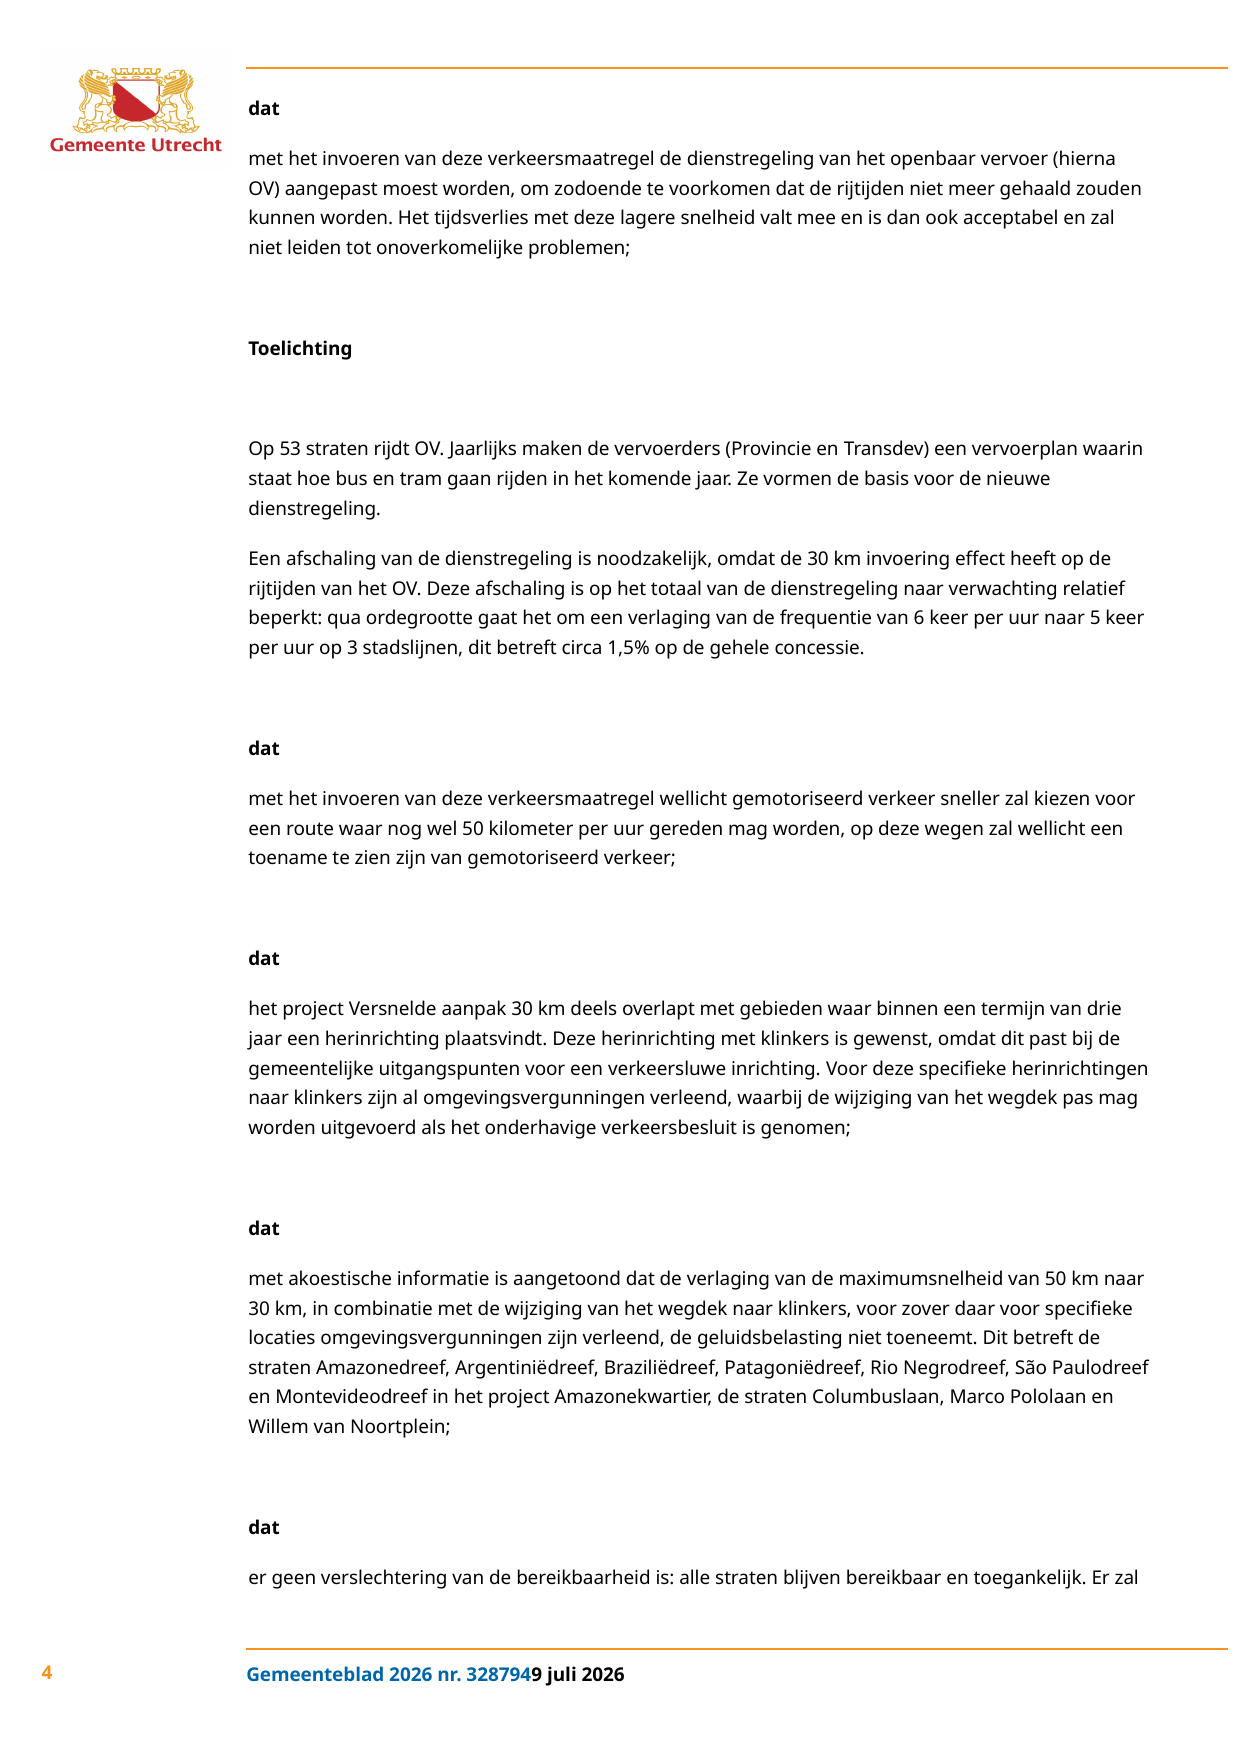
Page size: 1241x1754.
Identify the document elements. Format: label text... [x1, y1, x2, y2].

text dat [248, 1514, 1152, 1540]
text dat [248, 1215, 1152, 1241]
text Toelichting [248, 335, 1152, 361]
text met het invoeren van deze verkeersmaatregel wellicht gemotoriseerd verkeer sneller zal kiezen voor een route waar nog wel 50 kilometer per uur gereden mag worden, op deze wegen zal wellicht een toename te zien zijn van gemotoriseerd verkeer; [248, 785, 1152, 870]
text dat [248, 735, 1152, 761]
text met het invoeren van deze verkeersmaatregel de dienstregeling van het openbaar vervoer (hierna OV) aangepast moest worden, om zodoende te voorkomen dat de rijtijden niet meer gehaald zouden kunnen worden. Het tijdsverlies met deze lagere snelheid valt mee en is dan ook acceptabel en zal niet leiden tot onoverkomelijke problemen; [248, 145, 1152, 260]
text dat [248, 945, 1152, 971]
text Op 53 straten rijdt OV. Jaarlijks maken de vervoerders (Provincie en Transdev) een vervoerplan waarin staat hoe bus en tram gaan rijden in het komende jaar. Ze vormen de basis voor de nieuwe dienstregeling. [248, 436, 1152, 521]
text het project Versnelde aanpak 30 km deels overlapt met gebieden waar binnen een termijn van drie jaar een herinrichting plaatsvindt. Deze herinrichting met klinkers is gewenst, omdat dit past bij de gemeentelijke uitgangspunten voor een verkeersluwe inrichting. Voor deze specifieke herinrichtingen naar klinkers zijn al omgevingsvergunningen verleend, waarbij de wijziging van het wegdek pas mag worden uitgevoerd als het onderhavige verkeersbesluit is genomen; [248, 996, 1152, 1140]
picture [41, 47, 231, 172]
text met akoestische informatie is aangetoond dat de verlaging van de maximumsnelheid van 50 km naar 30 km, in combinatie met de wijziging van het wegdek naar klinkers, voor zover daar voor specifieke locaties omgevingsvergunningen zijn verleend, de geluidsbelasting niet toeneemt. Dit betreft de straten Amazonedreef, Argentiniëdreef, Braziliëdreef, Patagoniëdreef, Rio Negrodreef, São Paulodreef en Montevideodreef in het project Amazonekwartier, de straten Columbuslaan, Marco Pololaan en Willem van Noortplein; [248, 1265, 1152, 1439]
text er geen verslechtering van de bereikbaarheid is: alle straten blijven bereikbaar en toegankelijk. Er zal [248, 1564, 1152, 1590]
text Een afschaling van de dienstregeling is noodzakelijk, omdat de 30 km invoering effect heeft op de rijtijden van het OV. Deze afschaling is op het totaal van de dienstregeling naar verwachting relatief beperkt: qua ordegrootte gaat het om een verlaging van de frequentie van 6 keer per uur naar 5 keer per uur op 3 stadslijnen, dit betreft circa 1,5% op de gehele concessie. [248, 545, 1152, 660]
text dat [248, 95, 1152, 121]
